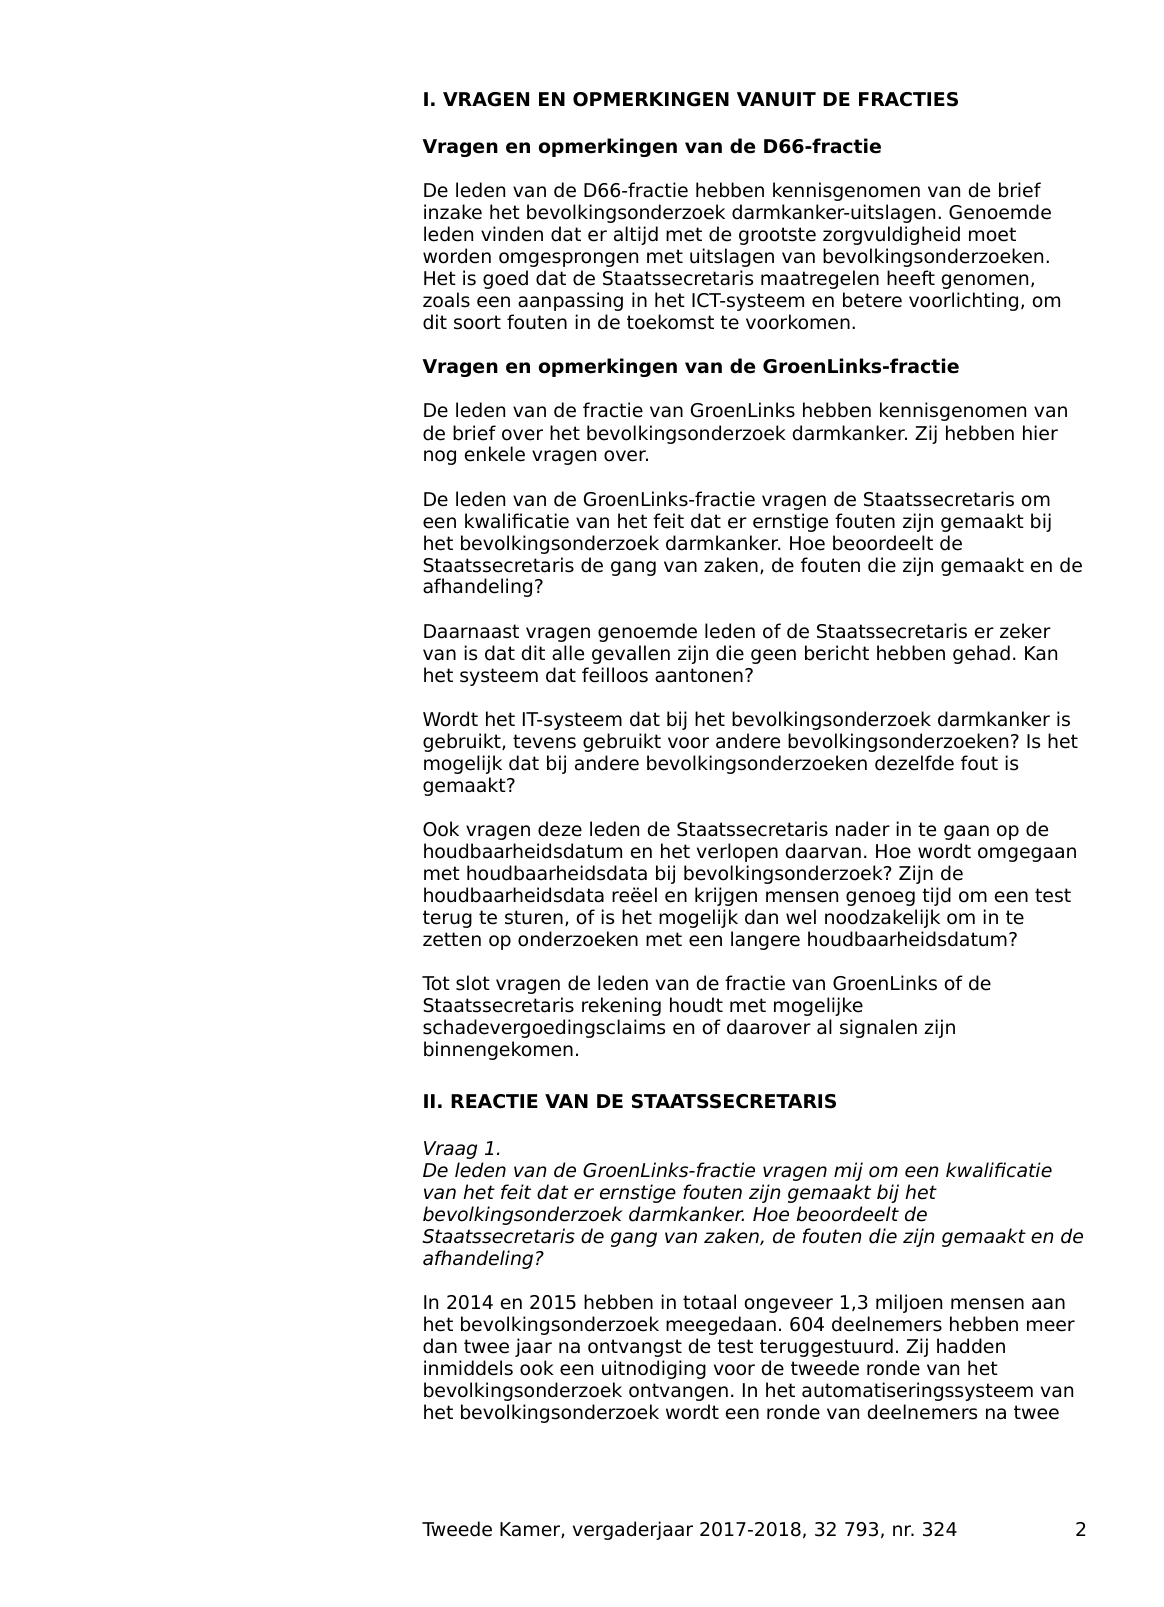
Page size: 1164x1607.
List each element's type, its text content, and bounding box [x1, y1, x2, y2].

text Daarnaast vragen genoemde leden of de Staatssecretaris er zeker van is dat dit alle gevallen zijn die geen bericht hebben gehad. Kan het systeem dat feilloos aantonen? [422, 621, 1087, 687]
text Tot slot vragen de leden van de fractie van GroenLinks of de Staatssecretaris rekening houdt met mogelijke schadevergoedingsclaims en of daarover al signalen zijn binnengekomen. [422, 973, 1087, 1061]
text De leden van de GroenLinks-fractie vragen mij om een kwalificatie van het feit dat er ernstige fouten zijn gemaakt bij het bevolkingsonderzoek darmkanker. Hoe beoordeelt de Staatssecretaris de gang van zaken, de fouten die zijn gemaakt en de afhandeling? [422, 1160, 1087, 1270]
text Vraag 1. [422, 1138, 1087, 1160]
text Ook vragen deze leden de Staatssecretaris nader in te gaan op de houdbaarheidsdatum en het verlopen daarvan. Hoe wordt omgegaan met houdbaarheidsdata bij bevolkingsonderzoek? Zijn de houdbaarheidsdata reëel en krijgen mensen genoeg tijd om een test terug te sturen, of is het mogelijk dan wel noodzakelijk om in te zetten op onderzoeken met een langere houdbaarheidsdatum? [422, 819, 1087, 951]
subtitle I. VRAGEN EN OPMERKINGEN VANUIT DE FRACTIES [422, 89, 1087, 111]
subtitle Vragen en opmerkingen van de GroenLinks-fractie [422, 356, 1087, 378]
subtitle II. REACTIE VAN DE STAATSSECRETARIS [422, 1091, 1087, 1113]
text De leden van de fractie van GroenLinks hebben kennisgenomen van de brief over het bevolkingsonderzoek darmkanker. Zij hebben hier nog enkele vragen over. [422, 400, 1087, 466]
text In 2014 en 2015 hebben in totaal ongeveer 1,3 miljoen mensen aan het bevolkingsonderzoek meegedaan. 604 deelnemers hebben meer dan twee jaar na ontvangst de test teruggestuurd. Zij hadden inmiddels ook een uitnodiging voor de tweede ronde van het bevolkingsonderzoek ontvangen. In het automatiseringssysteem van het bevolkingsonderzoek wordt een ronde van deelnemers na twee [422, 1292, 1087, 1424]
text De leden van de D66-fractie hebben kennisgenomen van de brief inzake het bevolkingsonderzoek darmkanker-uitslagen. Genoemde leden vinden dat er altijd met de grootste zorgvuldigheid moet worden omgesprongen met uitslagen van bevolkingsonderzoeken. Het is goed dat de Staatssecretaris maatregelen heeft genomen, zoals een aanpassing in het ICT-systeem en betere voorlichting, om dit soort fouten in de toekomst te voorkomen. [422, 180, 1087, 334]
text Wordt het IT-systeem dat bij het bevolkingsonderzoek darmkanker is gebruikt, tevens gebruikt voor andere bevolkingsonderzoeken? Is het mogelijk dat bij andere bevolkingsonderzoeken dezelfde fout is gemaakt? [422, 709, 1087, 797]
text De leden van de GroenLinks-fractie vragen de Staatssecretaris om een kwalificatie van het feit dat er ernstige fouten zijn gemaakt bij het bevolkingsonderzoek darmkanker. Hoe beoordeelt de Staatssecretaris de gang van zaken, de fouten die zijn gemaakt en de afhandeling? [422, 488, 1087, 598]
subtitle Vragen en opmerkingen van de D66-fractie [422, 136, 1087, 158]
